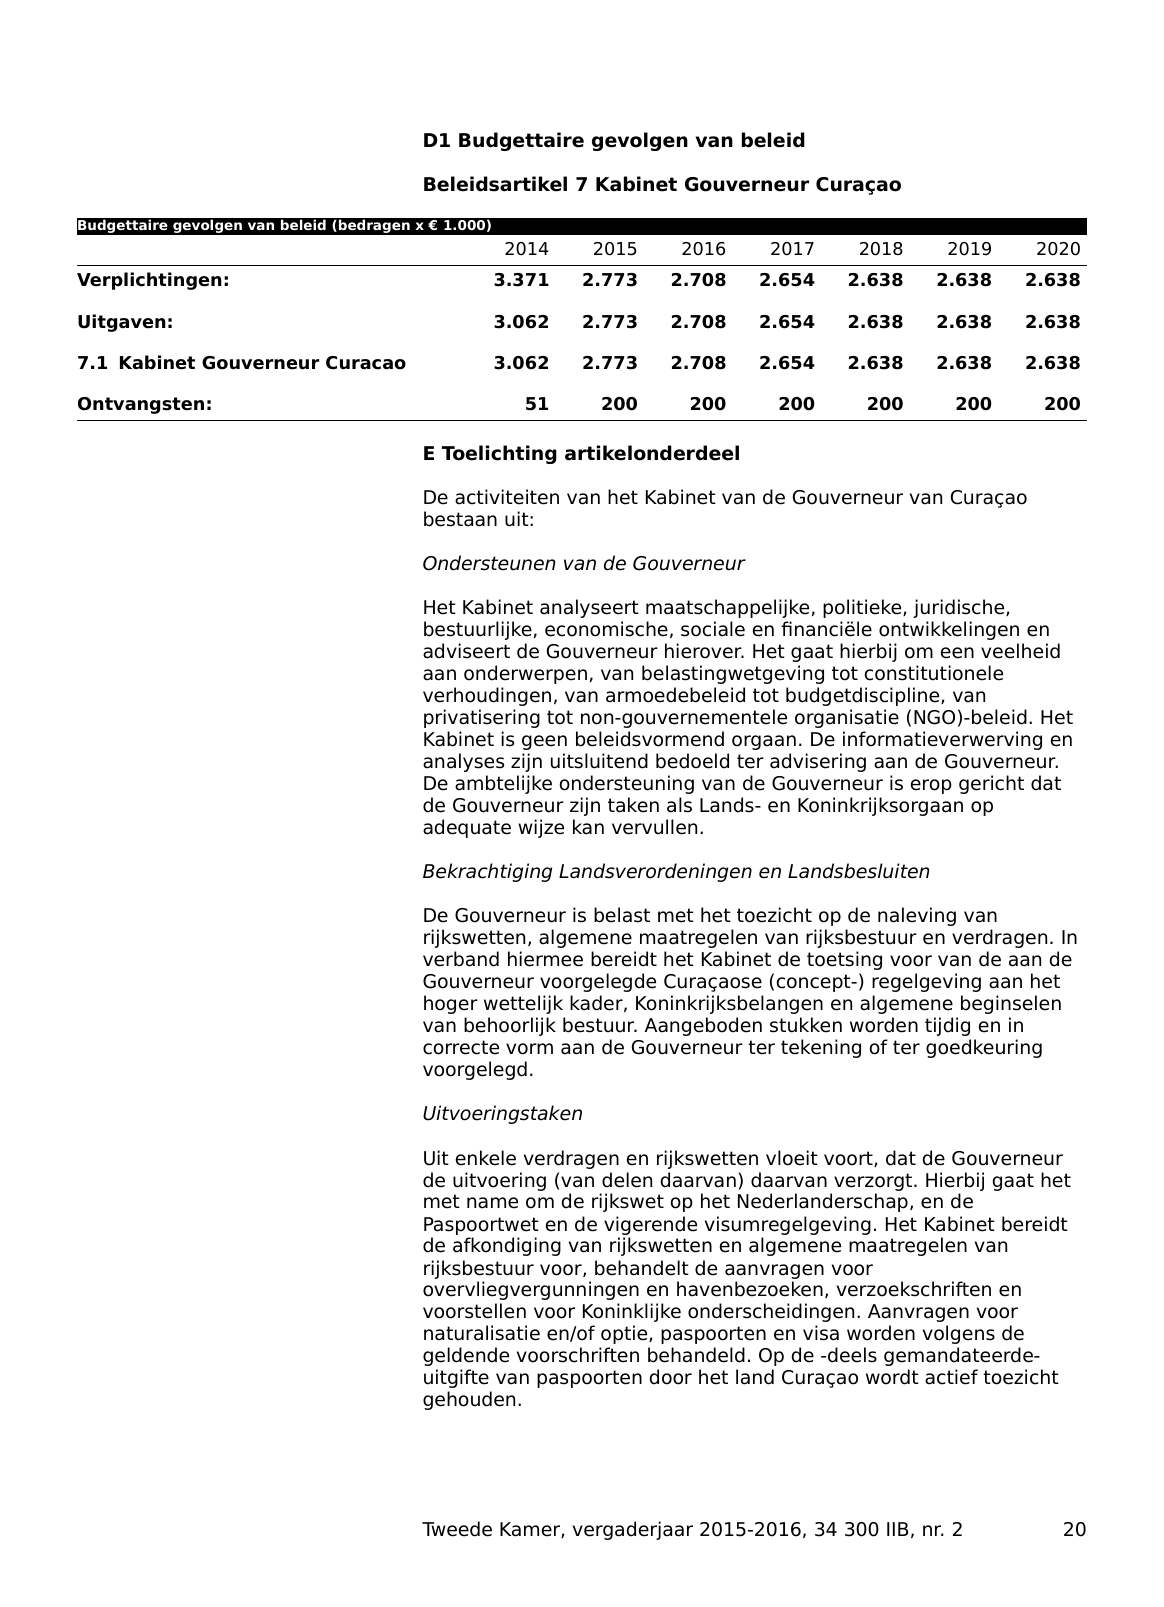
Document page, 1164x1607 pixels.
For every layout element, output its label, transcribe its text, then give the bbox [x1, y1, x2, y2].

table_cell 2.708 [644, 353, 732, 373]
table_cell 2.638 [998, 312, 1087, 332]
table_cell [644, 332, 732, 353]
table_cell [466, 374, 555, 394]
subtitle Beleidsartikel 7 Kabinet Gouverneur Curaçao [422, 174, 1087, 196]
table_cell 2.638 [909, 312, 998, 332]
table_cell 2.773 [555, 312, 644, 332]
table_cell 2.654 [732, 353, 821, 373]
table_cell Uitgaven: [77, 312, 466, 332]
subtitle D1 Budgettaire gevolgen van beleid [422, 130, 1087, 152]
table_cell 51 [466, 394, 555, 419]
table_cell [112, 374, 466, 394]
table_cell 3.371 [466, 266, 555, 291]
table_cell 2020 [998, 235, 1087, 265]
table_cell [909, 374, 998, 394]
table_cell 2.638 [821, 266, 909, 291]
table_cell [112, 235, 466, 265]
text Het Kabinet analyseert maatschappelijke, politieke, juridische, bestuurlijke, economische, sociale en financiële ontwikkelingen en adviseert de Gouverneur hierover. Het gaat hierbij om een veelheid aan onderwerpen, van belastingwetgeving tot constitutionele verhoudingen, van armoedebeleid tot budgetdiscipline, van privatisering tot non-gouvernementele organisatie (NGO)-beleid. Het Kabinet is geen beleidsvormend orgaan. De informatieverwerving en analyses zijn uitsluitend bedoeld ter advisering aan de Gouverneur. De ambtelijke ondersteuning van de Gouverneur is erop gericht dat de Gouverneur zijn taken als Lands- en Koninkrijksorgaan op adequate wijze kan vervullen. [422, 597, 1087, 839]
table_cell 7.1 [77, 353, 112, 373]
table_cell [466, 291, 555, 312]
table_cell [909, 332, 998, 353]
table_cell Verplichtingen: [77, 266, 466, 291]
table_cell [77, 235, 112, 265]
table_cell 2.654 [732, 312, 821, 332]
table_cell 200 [909, 394, 998, 419]
table_cell [644, 291, 732, 312]
table_cell Kabinet Gouverneur Curacao [112, 353, 466, 373]
text Uit enkele verdragen en rijkswetten vloeit voort, dat de Gouverneur de uitvoering (van delen daarvan) daarvan verzorgt. Hierbij gaat het met name om de rijkswet op het Nederlanderschap, en de Paspoortwet en de vigerende visumregelgeving. Het Kabinet bereidt de afkondiging van rijkswetten en algemene maatregelen van rijksbestuur voor, behandelt de aanvragen voor overvliegvergunningen en havenbezoeken, verzoekschriften en voorstellen voor Koninklijke onderscheidingen. Aanvragen voor naturalisatie en/of optie, paspoorten en visa worden volgens de geldende voorschriften behandeld. Op de -deels gemandateerde- uitgifte van paspoorten door het land Curaçao wordt actief toezicht gehouden. [422, 1147, 1087, 1411]
table_cell [732, 374, 821, 394]
table_cell 200 [555, 394, 644, 419]
table_cell 2.708 [644, 266, 732, 291]
subtitle Ondersteunen van de Gouverneur [422, 553, 1087, 575]
table_cell [998, 374, 1087, 394]
table_cell [555, 374, 644, 394]
table_cell [998, 332, 1087, 353]
text De Gouverneur is belast met het toezicht op de naleving van rijkswetten, algemene maatregelen van rijksbestuur en verdragen. In verband hiermee bereidt het Kabinet de toetsing voor van de aan de Gouverneur voorgelegde Curaçaose (concept-) regelgeving aan het hoger wettelijk kader, Koninkrijksbelangen en algemene beginselen van behoorlijk bestuur. Aangeboden stukken worden tijdig en in correcte vorm aan de Gouverneur ter tekening of ter goedkeuring voorgelegd. [422, 905, 1087, 1081]
subtitle Uitvoeringstaken [422, 1103, 1087, 1125]
table_cell 200 [644, 394, 732, 419]
table_cell [555, 332, 644, 353]
table_cell 2.773 [555, 353, 644, 373]
table_cell 200 [998, 394, 1087, 419]
table_cell 2.638 [998, 266, 1087, 291]
table_cell 200 [732, 394, 821, 419]
table_header Budgettaire gevolgen van beleid (bedragen x € 1.000) [77, 218, 1087, 234]
text De activiteiten van het Kabinet van de Gouverneur van Curaçao bestaan uit: [422, 487, 1087, 531]
table_cell 2.708 [644, 312, 732, 332]
table_cell 2.638 [909, 353, 998, 373]
table_cell 2.773 [555, 266, 644, 291]
table_cell [112, 291, 466, 312]
table_cell [112, 332, 466, 353]
table_cell [732, 291, 821, 312]
table_cell [555, 291, 644, 312]
table_cell [821, 332, 909, 353]
table_cell 2.638 [909, 266, 998, 291]
table_cell [77, 374, 112, 394]
table_cell [909, 291, 998, 312]
table_cell 2.638 [998, 353, 1087, 373]
table_cell 2.638 [821, 312, 909, 332]
table_cell Ontvangsten: [77, 394, 466, 419]
table_cell [998, 291, 1087, 312]
subtitle E Toelichting artikelonderdeel [422, 443, 1087, 465]
table_cell 3.062 [466, 312, 555, 332]
table_cell 200 [821, 394, 909, 419]
table_cell 2018 [821, 235, 909, 265]
table_cell 3.062 [466, 353, 555, 373]
table_cell 2017 [732, 235, 821, 265]
table_cell 2.638 [821, 353, 909, 373]
table_cell [466, 332, 555, 353]
table_cell 2019 [909, 235, 998, 265]
table_cell [644, 374, 732, 394]
table_cell [732, 332, 821, 353]
table_cell 2014 [466, 235, 555, 265]
table_cell 2.654 [732, 266, 821, 291]
table_cell [821, 291, 909, 312]
subtitle Bekrachtiging Landsverordeningen en Landsbesluiten [422, 861, 1087, 883]
table_cell [821, 374, 909, 394]
table_cell 2016 [644, 235, 732, 265]
table_cell 2015 [555, 235, 644, 265]
table_cell [77, 291, 112, 312]
table_cell [77, 332, 112, 353]
